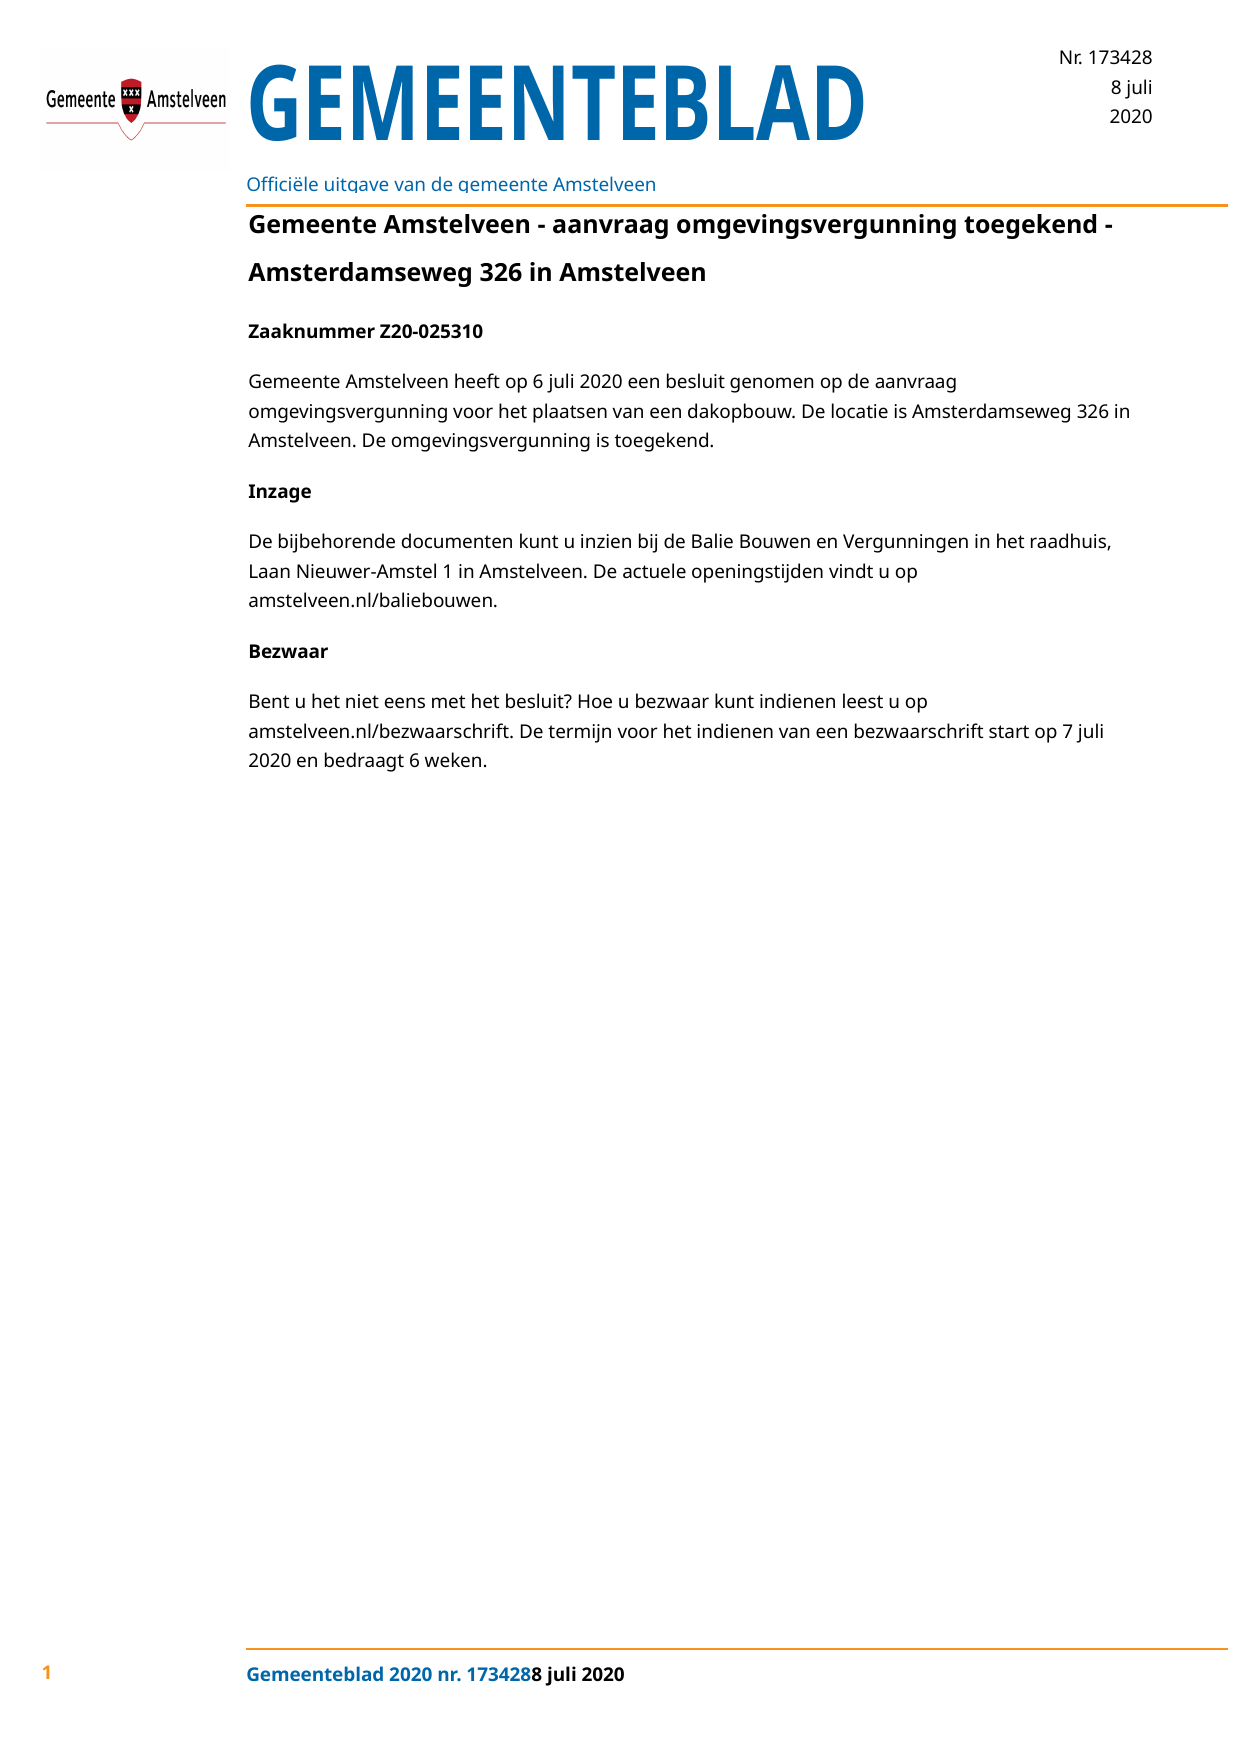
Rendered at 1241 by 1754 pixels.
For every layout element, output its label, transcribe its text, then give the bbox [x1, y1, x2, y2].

text Bent u het niet eens met het besluit? Hoe u bezwaar kunt indienen leest u op amstelveen.nl/bezwaarschrift. De termijn voor het indienen van een bezwaarschrift start op 7 juli 2020 en bedraagt 6 weken. [248, 688, 1152, 773]
text Inzage [248, 478, 1152, 504]
text Gemeente Amstelveen heeft op 6 juli 2020 een besluit genomen op de aanvraag omgevingsvergunning voor het plaatsen van een dakopbouw. De locatie is Amsterdamseweg 326 in Amstelveen. De omgevingsvergunning is toegekend. [248, 368, 1152, 453]
text Bezwaar [248, 638, 1152, 664]
text De bijbehorende documenten kunt u inzien bij de Balie Bouwen en Vergunningen in het raadhuis, Laan Nieuwer-Amstel 1 in Amstelveen. De actuele openingstijden vindt u op amstelveen.nl/baliebouwen. [248, 528, 1152, 613]
text Gemeente Amstelveen - aanvraag omgevingsvergunning toegekend - Amsterdamseweg 326 in Amstelveen [248, 207, 1152, 288]
text Zaaknummer Z20-025310 [248, 318, 1152, 344]
picture [41, 47, 231, 172]
